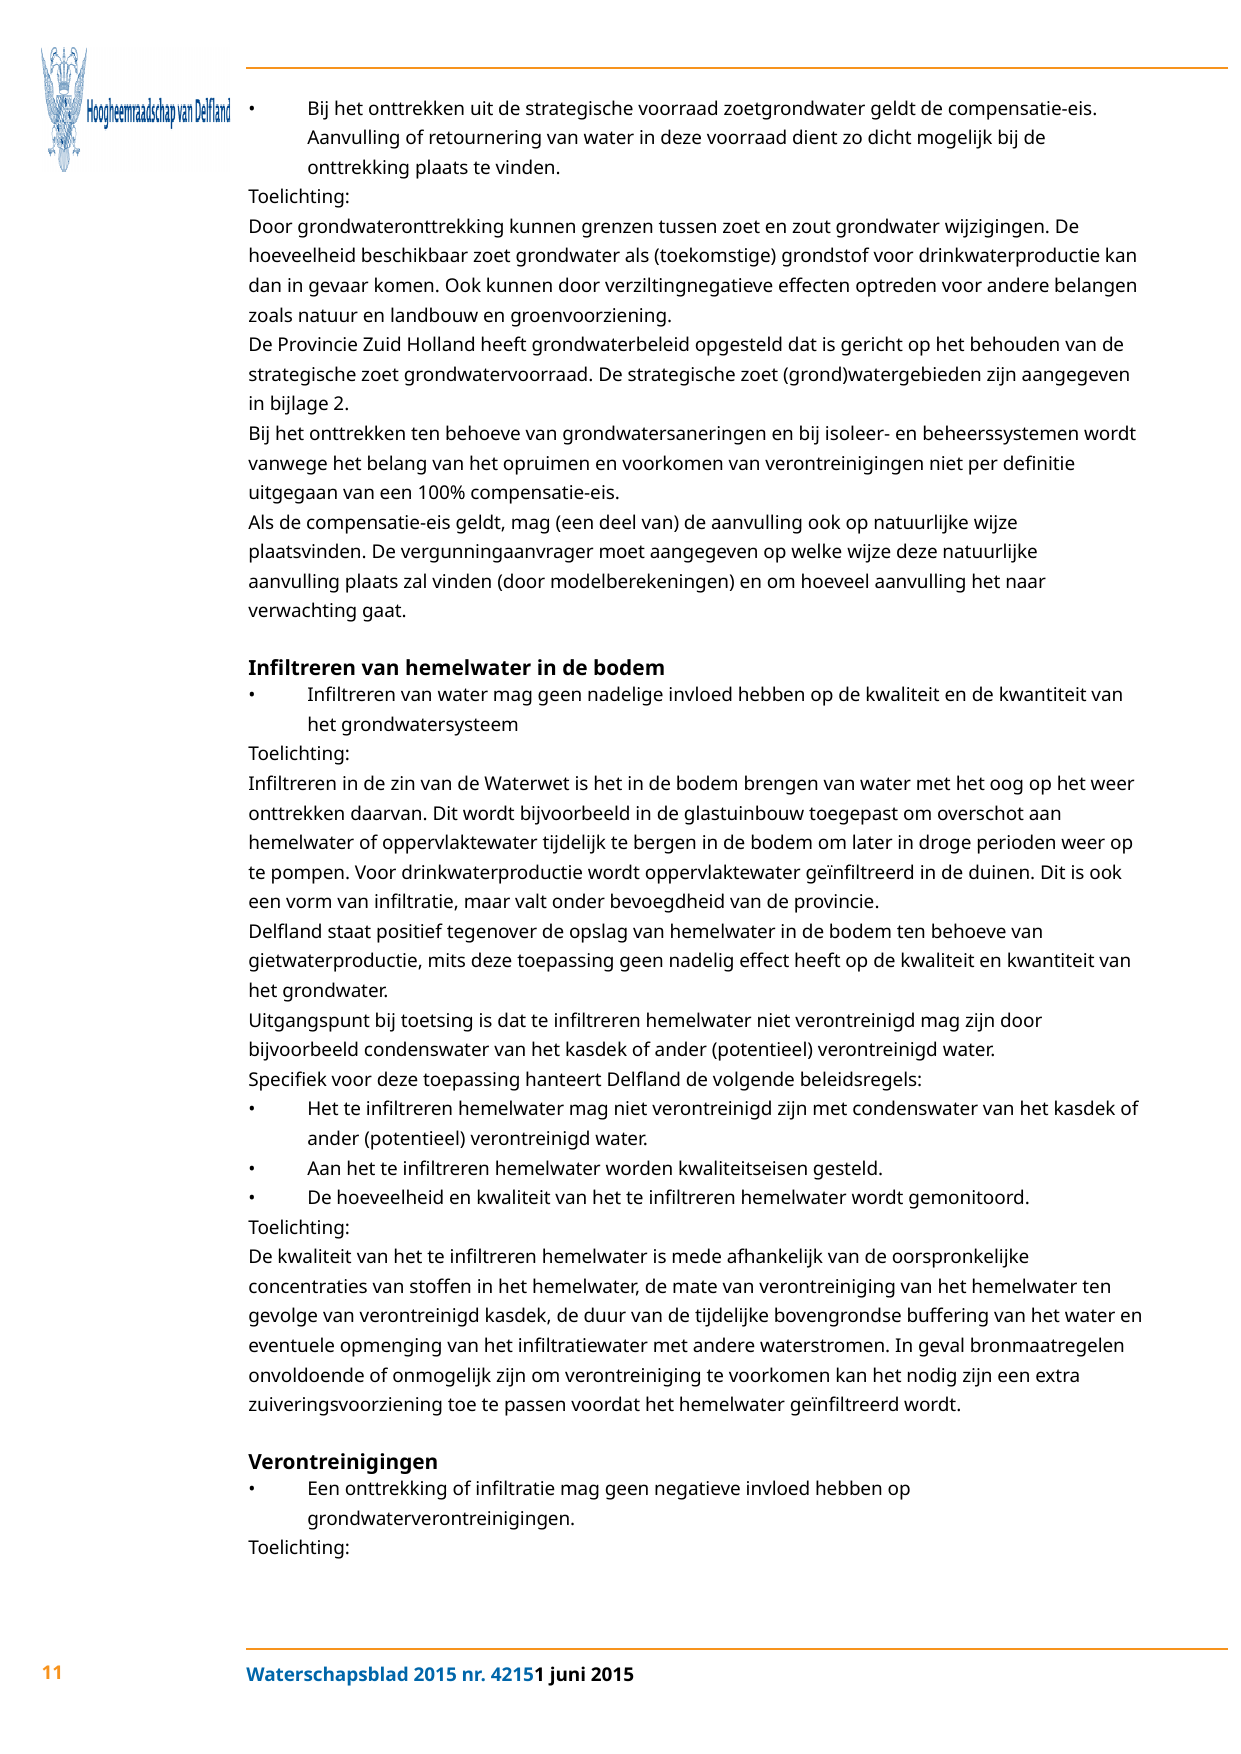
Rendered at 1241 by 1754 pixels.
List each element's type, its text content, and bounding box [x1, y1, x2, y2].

text De Provincie Zuid Holland heeft grondwaterbeleid opgesteld dat is gericht op het behouden van de strategische zoet grondwatervoorraad. De strategische zoet (grond)watergebieden zijn aangegeven in bijlage 2. [248, 331, 1152, 416]
text plaatsvinden. De vergunningaanvrager moet aangegeven op welke wijze deze natuurlijke [248, 538, 1152, 564]
text aanvulling plaats zal vinden (door modelberekeningen) en om hoeveel aanvulling het naar [248, 568, 1152, 594]
text Delfland staat positief tegenover de opslag van hemelwater in de bodem ten behoeve van gietwaterproductie, mits deze toepassing geen nadelig effect heeft op de kwaliteit en kwantiteit van het grondwater. [248, 918, 1152, 1003]
text Door grondwateronttrekking kunnen grenzen tussen zoet en zout grondwater wijzigingen. De hoeveelheid beschikbaar zoet grondwater als (toekomstige) grondstof voor drinkwaterproductie kan dan in gevaar komen. Ook kunnen door verziltingnegatieve effecten optreden voor andere belangen zoals natuur en landbouw en groenvoorziening. [248, 213, 1152, 328]
list Aan het te infiltreren hemelwater worden kwaliteitseisen gesteld. [248, 1155, 1152, 1181]
text Toelichting: [248, 1534, 1152, 1560]
text Infiltreren van hemelwater in de bodem [248, 653, 1152, 681]
text Als de compensatie-eis geldt, mag (een deel van) de aanvulling ook op natuurlijke wijze [248, 509, 1152, 535]
text Toelichting: [248, 741, 1152, 766]
list De hoeveelheid en kwaliteit van het te infiltreren hemelwater wordt gemonitoord. [248, 1184, 1152, 1210]
text De kwaliteit van het te infiltreren hemelwater is mede afhankelijk van de oorspronkelijke concentraties van stoffen in het hemelwater, de mate van verontreiniging van het hemelwater ten gevolge van verontreinigd kasdek, de duur van de tijdelijke bovengrondse buffering van het water en eventuele opmenging van het infiltratiewater met andere waterstromen. In geval bronmaatregelen onvoldoende of onmogelijk zijn om verontreiniging te voorkomen kan het nodig zijn een extra zuiveringsvoorziening toe te passen voordat het hemelwater geïnfiltreerd wordt. [248, 1243, 1152, 1417]
text Bij het onttrekken ten behoeve van grondwatersaneringen en bij isoleer- en beheerssystemen wordt vanwege het belang van het opruimen en voorkomen van verontreinigingen niet per definitie uitgegaan van een 100% compensatie-eis. [248, 420, 1152, 505]
text verwachting gaat. [248, 598, 1152, 623]
text Toelichting: [248, 183, 1152, 209]
list Infiltreren van water mag geen nadelige invloed hebben op de kwaliteit en de kwantiteit van het grondwatersysteem [248, 681, 1152, 737]
text Specifiek voor deze toepassing hanteert Delfland de volgende beleidsregels: [248, 1066, 1152, 1092]
text Verontreinigingen [248, 1447, 1152, 1475]
list Het te infiltreren hemelwater mag niet verontreinigd zijn met condenswater van het kasdek of ander (potentieel) verontreinigd water. [248, 1096, 1152, 1151]
list Een onttrekking of infiltratie mag geen negatieve invloed hebben op grondwaterverontreinigingen. [248, 1475, 1152, 1531]
picture [41, 47, 231, 172]
text Toelichting: [248, 1214, 1152, 1240]
text Infiltreren in de zin van de Waterwet is het in de bodem brengen van water met het oog op het weer onttrekken daarvan. Dit wordt bijvoorbeeld in de glastuinbouw toegepast om overschot aan hemelwater of oppervlaktewater tijdelijk te bergen in de bodem om later in droge perioden weer op te pompen. Voor drinkwaterproductie wordt oppervlaktewater geïnfiltreerd in de duinen. Dit is ook een vorm van infiltratie, maar valt onder bevoegdheid van de provincie. [248, 770, 1152, 914]
list Bij het onttrekken uit de strategische voorraad zoetgrondwater geldt de compensatie-eis. Aanvulling of retournering van water in deze voorraad dient zo dicht mogelijk bij de onttrekking plaats te vinden. [248, 95, 1152, 180]
text Uitgangspunt bij toetsing is dat te infiltreren hemelwater niet verontreinigd mag zijn door bijvoorbeeld condenswater van het kasdek of ander (potentieel) verontreinigd water. [248, 1007, 1152, 1062]
